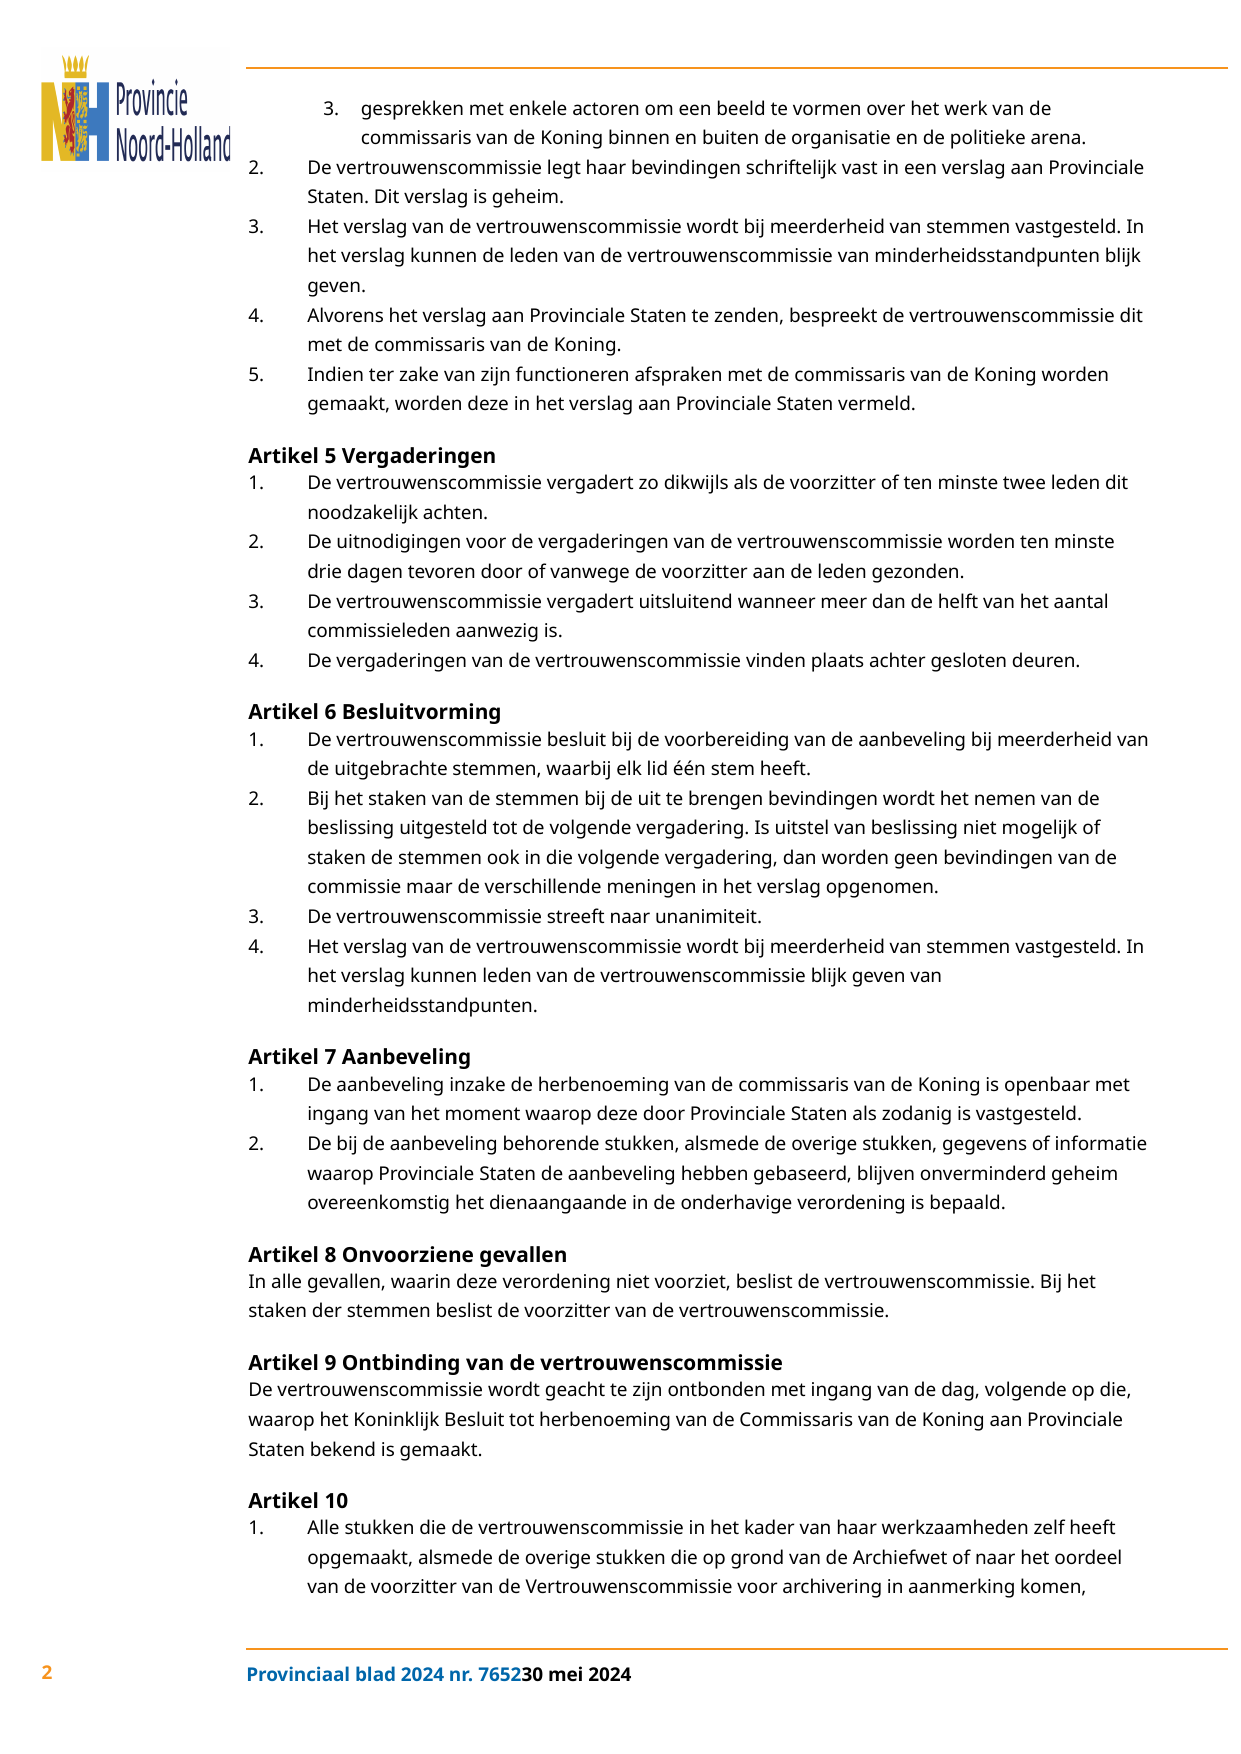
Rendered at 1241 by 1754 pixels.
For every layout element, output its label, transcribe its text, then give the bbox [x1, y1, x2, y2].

text Artikel 8 Onvoorziene gevallen [248, 1240, 1152, 1268]
list gesprekken met enkele actoren om een beeld te vormen over het werk van de commissaris van de Koning binnen en buiten de organisatie en de politieke arena. [323, 95, 1152, 150]
list Indien ter zake van zijn functioneren afspraken met de commissaris van de Koning worden gemaakt, worden deze in het verslag aan Provinciale Staten vermeld. [248, 361, 1152, 416]
list De bij de aanbeveling behorende stukken, alsmede de overige stukken, gegevens of informatie waarop Provinciale Staten de aanbeveling hebben gebaseerd, blijven onverminderd geheim overeenkomstig het dienaangaande in de onderhavige verordening is bepaald. [248, 1130, 1152, 1215]
list De aanbeveling inzake de herbenoeming van de commissaris van de Koning is openbaar met ingang van het moment waarop deze door Provinciale Staten als zodanig is vastgesteld. [248, 1071, 1152, 1126]
list Het verslag van de vertrouwenscommissie wordt bij meerderheid van stemmen vastgesteld. In het verslag kunnen leden van de vertrouwenscommissie blijk geven van minderheidsstandpunten. [248, 933, 1152, 1018]
list De vertrouwenscommissie vergadert zo dikwijls als de voorzitter of ten minste twee leden dit noodzakelijk achten. [248, 469, 1152, 525]
list Bij het staken van de stemmen bij de uit te brengen bevindingen wordt het nemen van de beslissing uitgesteld tot de volgende vergadering. Is uitstel van beslissing niet mogelijk of staken de stemmen ook in die volgende vergadering, dan worden geen bevindingen van de commissie maar de verschillende meningen in het verslag opgenomen. [248, 785, 1152, 899]
list De vertrouwenscommissie legt haar bevindingen schriftelijk vast in een verslag aan Provinciale Staten. Dit verslag is geheim. [248, 154, 1152, 209]
text Artikel 9 Ontbinding van de vertrouwenscommissie [248, 1348, 1152, 1377]
text Artikel 7 Aanbeveling [248, 1042, 1152, 1071]
list De vertrouwenscommissie vergadert uitsluitend wanneer meer dan de helft van het aantal commissieleden aanwezig is. [248, 588, 1152, 643]
text Artikel 10 [248, 1486, 1152, 1514]
list Alle stukken die de vertrouwenscommissie in het kader van haar werkzaamheden zelf heeft opgemaakt, alsmede de overige stukken die op grond van de Archiefwet of naar het oordeel van de voorzitter van de Vertrouwenscommissie voor archivering in aanmerking komen, [248, 1514, 1152, 1599]
list Alvorens het verslag aan Provinciale Staten te zenden, bespreekt de vertrouwenscommissie dit met de commissaris van de Koning. [248, 302, 1152, 357]
text Artikel 6 Besluitvorming [248, 697, 1152, 726]
list Het verslag van de vertrouwenscommissie wordt bij meerderheid van stemmen vastgesteld. In het verslag kunnen de leden van de vertrouwenscommissie van minderheidsstandpunten blijk geven. [248, 213, 1152, 298]
list De vergaderingen van de vertrouwenscommissie vinden plaats achter gesloten deuren. [248, 647, 1152, 673]
text In alle gevallen, waarin deze verordening niet voorziet, beslist de vertrouwenscommissie. Bij het staken der stemmen beslist de voorzitter van de vertrouwenscommissie. [248, 1268, 1152, 1323]
list De vertrouwenscommissie besluit bij de voorbereiding van de aanbeveling bij meerderheid van de uitgebrachte stemmen, waarbij elk lid één stem heeft. [248, 726, 1152, 781]
list De vertrouwenscommissie streeft naar unanimiteit. [248, 903, 1152, 929]
text Artikel 5 Vergaderingen [248, 441, 1152, 469]
text De vertrouwenscommissie wordt geacht te zijn ontbonden met ingang van de dag, volgende op die, waarop het Koninklijk Besluit tot herbenoeming van de Commissaris van de Koning aan Provinciale Staten bekend is gemaakt. [248, 1377, 1152, 1461]
picture [41, 47, 231, 172]
list De uitnodigingen voor de vergaderingen van de vertrouwenscommissie worden ten minste drie dagen tevoren door of vanwege de voorzitter aan de leden gezonden. [248, 529, 1152, 584]
